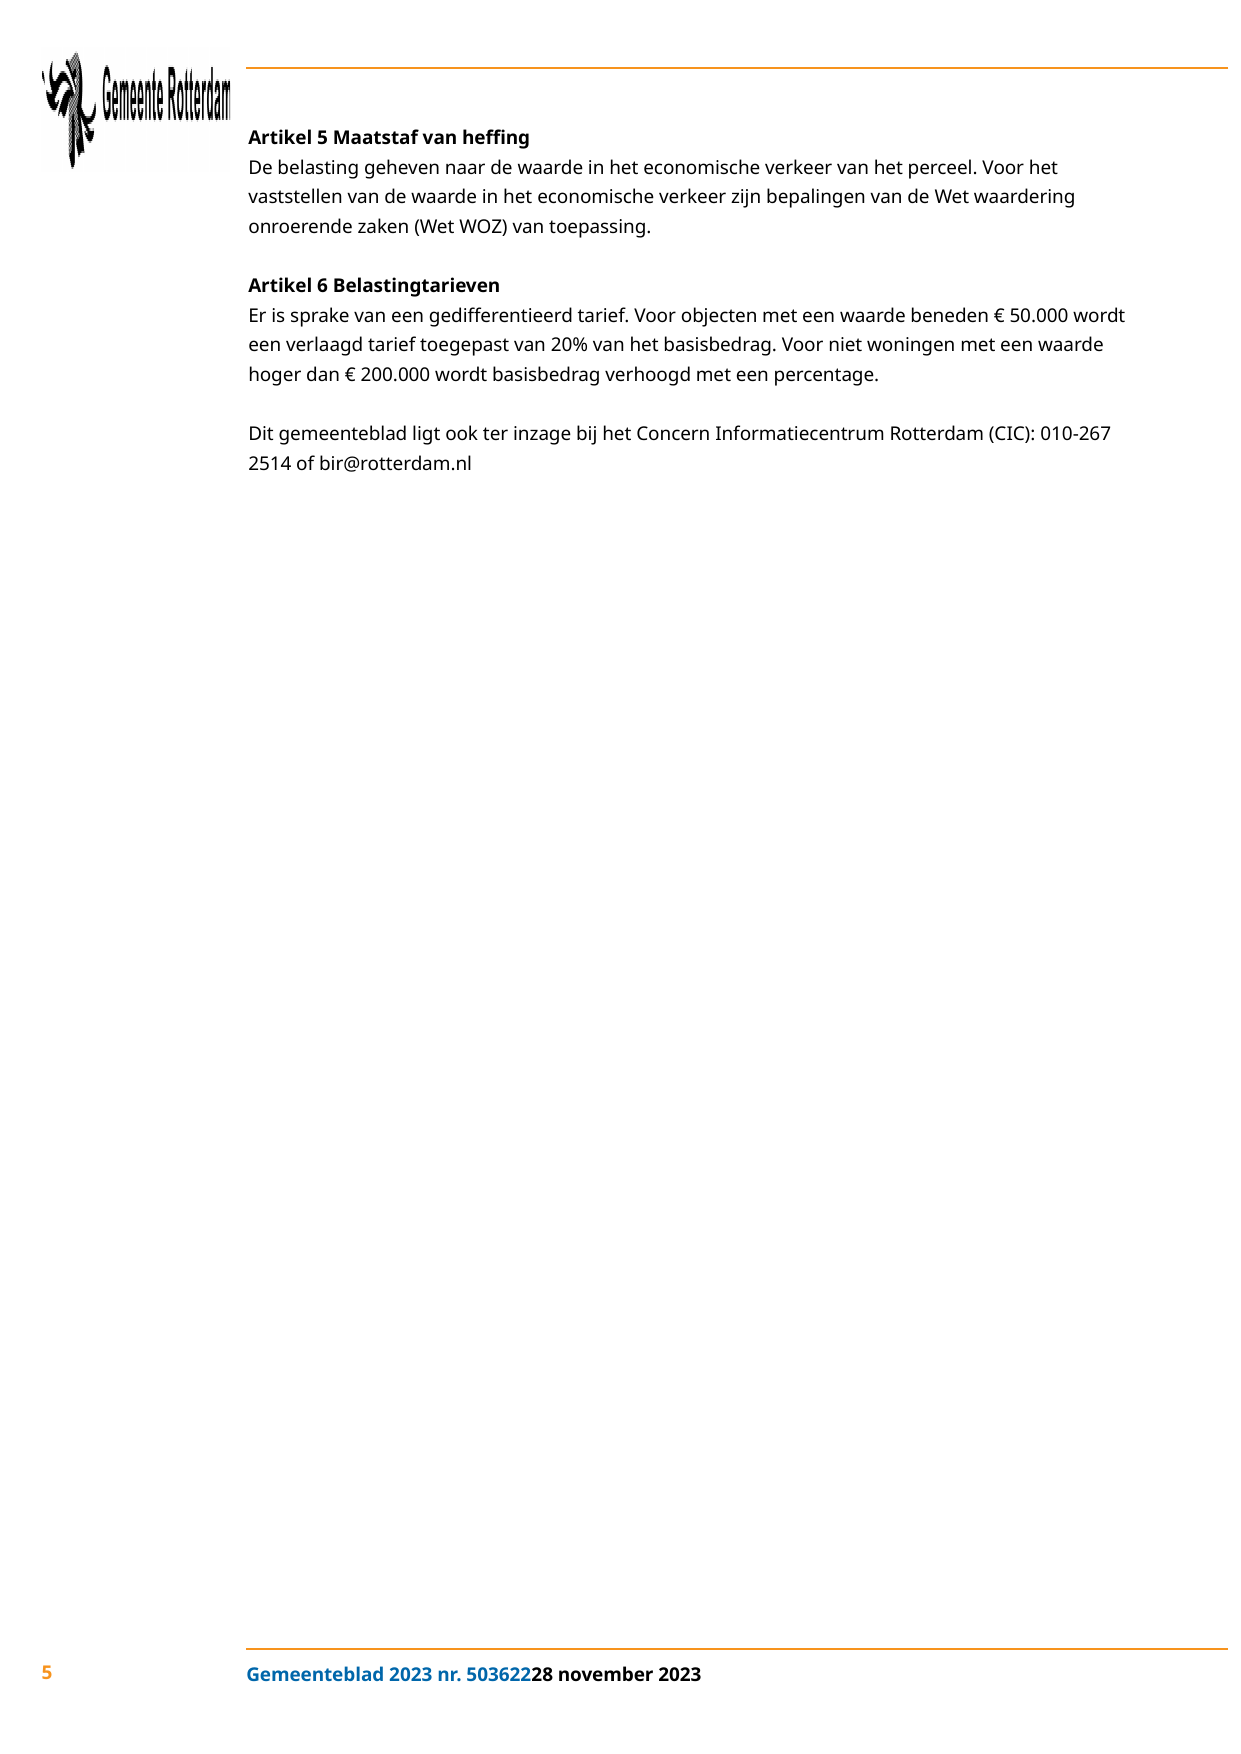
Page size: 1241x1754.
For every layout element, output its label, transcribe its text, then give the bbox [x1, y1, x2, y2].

text Artikel 5 Maatstaf van heffing [248, 124, 1152, 150]
text Dit gemeenteblad ligt ook ter inzage bij het Concern Informatiecentrum Rotterdam (CIC): 010-267 2514 of bir@rotterdam.nl [248, 420, 1152, 476]
text Artikel 6 Belastingtarieven [248, 272, 1152, 298]
text De belasting geheven naar de waarde in het economische verkeer van het perceel. Voor het vaststellen van de waarde in het economische verkeer zijn bepalingen van de Wet waardering onroerende zaken (Wet WOZ) van toepassing. [248, 154, 1152, 239]
text Er is sprake van een gedifferentieerd tarief. Voor objecten met een waarde beneden € 50.000 wordt een verlaagd tarief toegepast van 20% van het basisbedrag. Voor niet woningen met een waarde hoger dan € 200.000 wordt basisbedrag verhoogd met een percentage. [248, 302, 1152, 387]
picture [41, 47, 231, 172]
